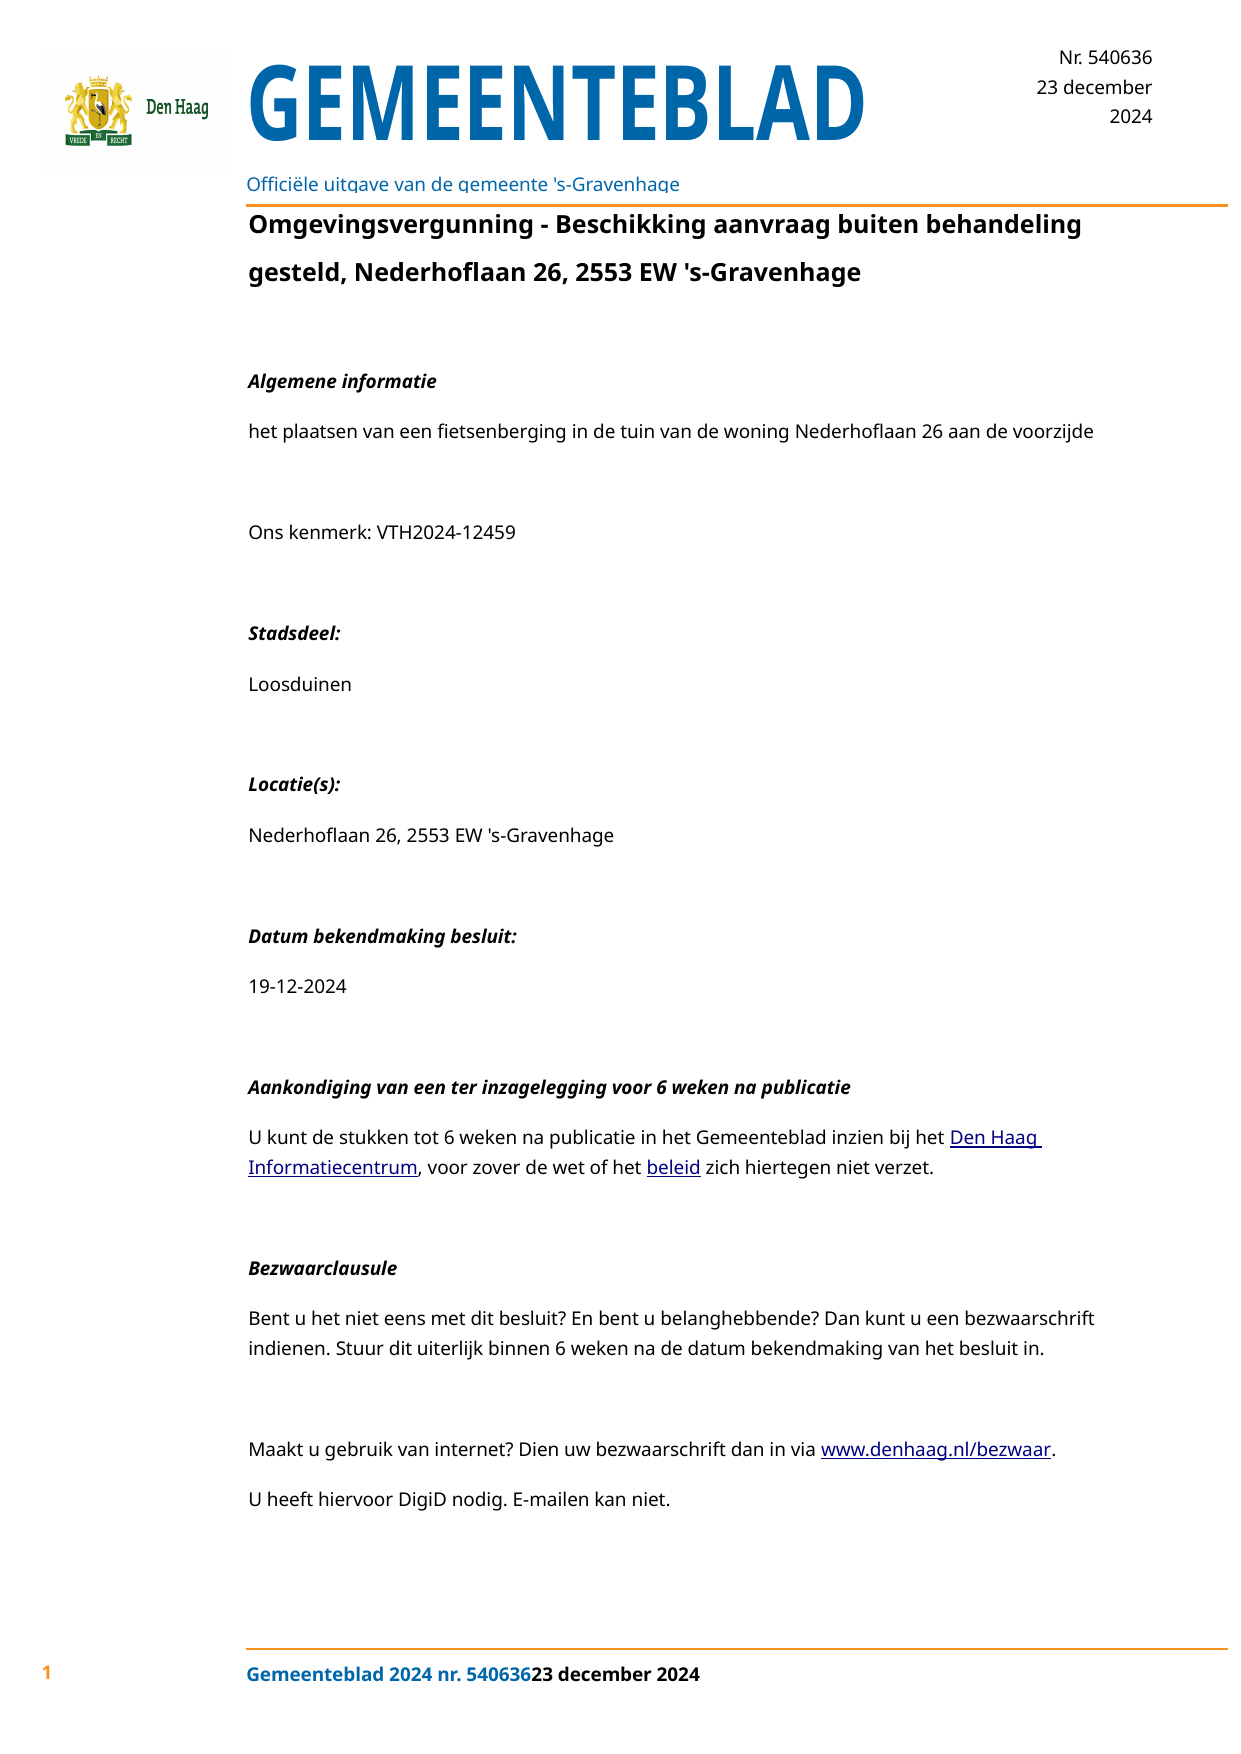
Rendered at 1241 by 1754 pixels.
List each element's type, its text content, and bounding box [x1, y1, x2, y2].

text Bezwaarclausule [248, 1255, 1152, 1281]
text Locatie(s): [248, 772, 1152, 797]
text 19-12-2024 [248, 973, 1152, 999]
text Bent u het niet eens met dit besluit? En bent u belanghebbende? Dan kunt u een bezwaarschrift indienen. Stuur dit uiterlijk binnen 6 weken na de datum bekendmaking van het besluit in. [248, 1305, 1152, 1361]
text Ons kenmerk: VTH2024-12459 [248, 519, 1152, 545]
text Nederhoflaan 26, 2553 EW 's-Gravenhage [248, 822, 1152, 848]
text Stadsdeel: [248, 620, 1152, 646]
picture [41, 47, 231, 172]
text U kunt de stukken tot 6 weken na publicatie in het Gemeenteblad inzien bij het Den Haag Informatiecentrum, voor zover de wet of het beleid zich hiertegen niet verzet. [248, 1124, 1152, 1180]
text Loosduinen [248, 671, 1152, 697]
text Datum bekendmaking besluit: [248, 923, 1152, 949]
text U heeft hiervoor DigiD nodig. E-mailen kan niet. [248, 1486, 1152, 1512]
text Algemene informatie [248, 368, 1152, 394]
text Aankondiging van een ter inzagelegging voor 6 weken na publicatie [248, 1074, 1152, 1100]
text Omgevingsvergunning - Beschikking aanvraag buiten behandeling gesteld, Nederhoflaan 26, 2553 EW 's-Gravenhage [248, 207, 1152, 288]
text het plaatsen van een fietsenberging in de tuin van de woning Nederhoflaan 26 aan de voorzijde [248, 419, 1152, 444]
text Maakt u gebruik van internet? Dien uw bezwaarschrift dan in via www.denhaag.nl/bezwaar. [248, 1436, 1152, 1462]
